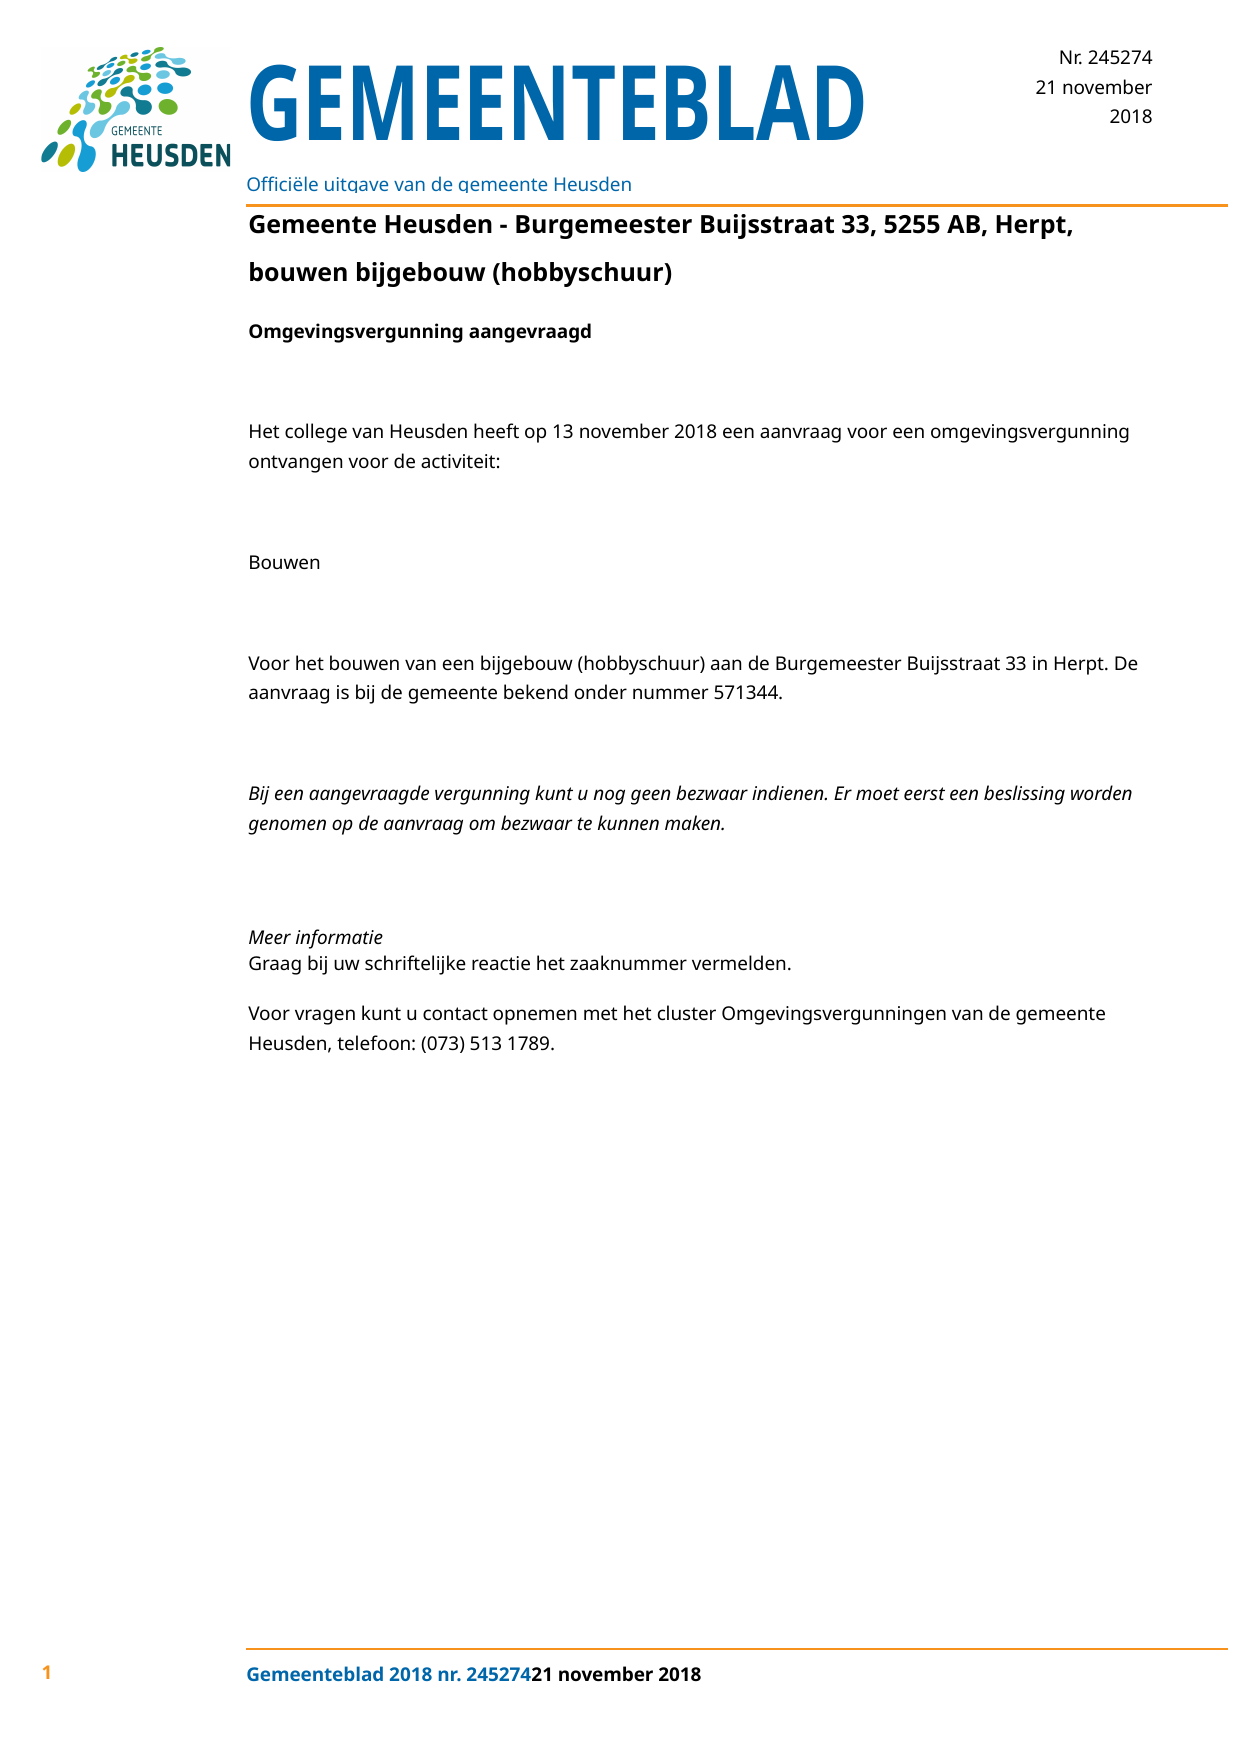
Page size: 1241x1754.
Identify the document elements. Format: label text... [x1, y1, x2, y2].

text Voor vragen kunt u contact opnemen met het cluster Omgevingsvergunningen van de gemeente Heusden, telefoon: (073) 513 1789. [248, 1001, 1152, 1056]
text Bij een aangevraagde vergunning kunt u nog geen bezwaar indienen. Er moet eerst een beslissing worden genomen op de aanvraag om bezwaar te kunnen maken. [248, 780, 1152, 836]
picture [41, 47, 231, 172]
text Bouwen [248, 549, 1152, 575]
text Het college van Heusden heeft op 13 november 2018 een aanvraag voor een omgevingsvergunning ontvangen voor de activiteit: [248, 419, 1152, 474]
text Omgevingsvergunning aangevraagd [248, 318, 1152, 344]
text Meer informatie [248, 924, 1152, 950]
text Gemeente Heusden - Burgemeester Buijsstraat 33, 5255 AB, Herpt, bouwen bijgebouw (hobbyschuur) [248, 207, 1152, 288]
text Voor het bouwen van een bijgebouw (hobbyschuur) aan de Burgemeester Buijsstraat 33 in Herpt. De aanvraag is bij de gemeente bekend onder nummer 571344. [248, 650, 1152, 705]
text Graag bij uw schriftelijke reactie het zaaknummer vermelden. [248, 950, 1152, 976]
